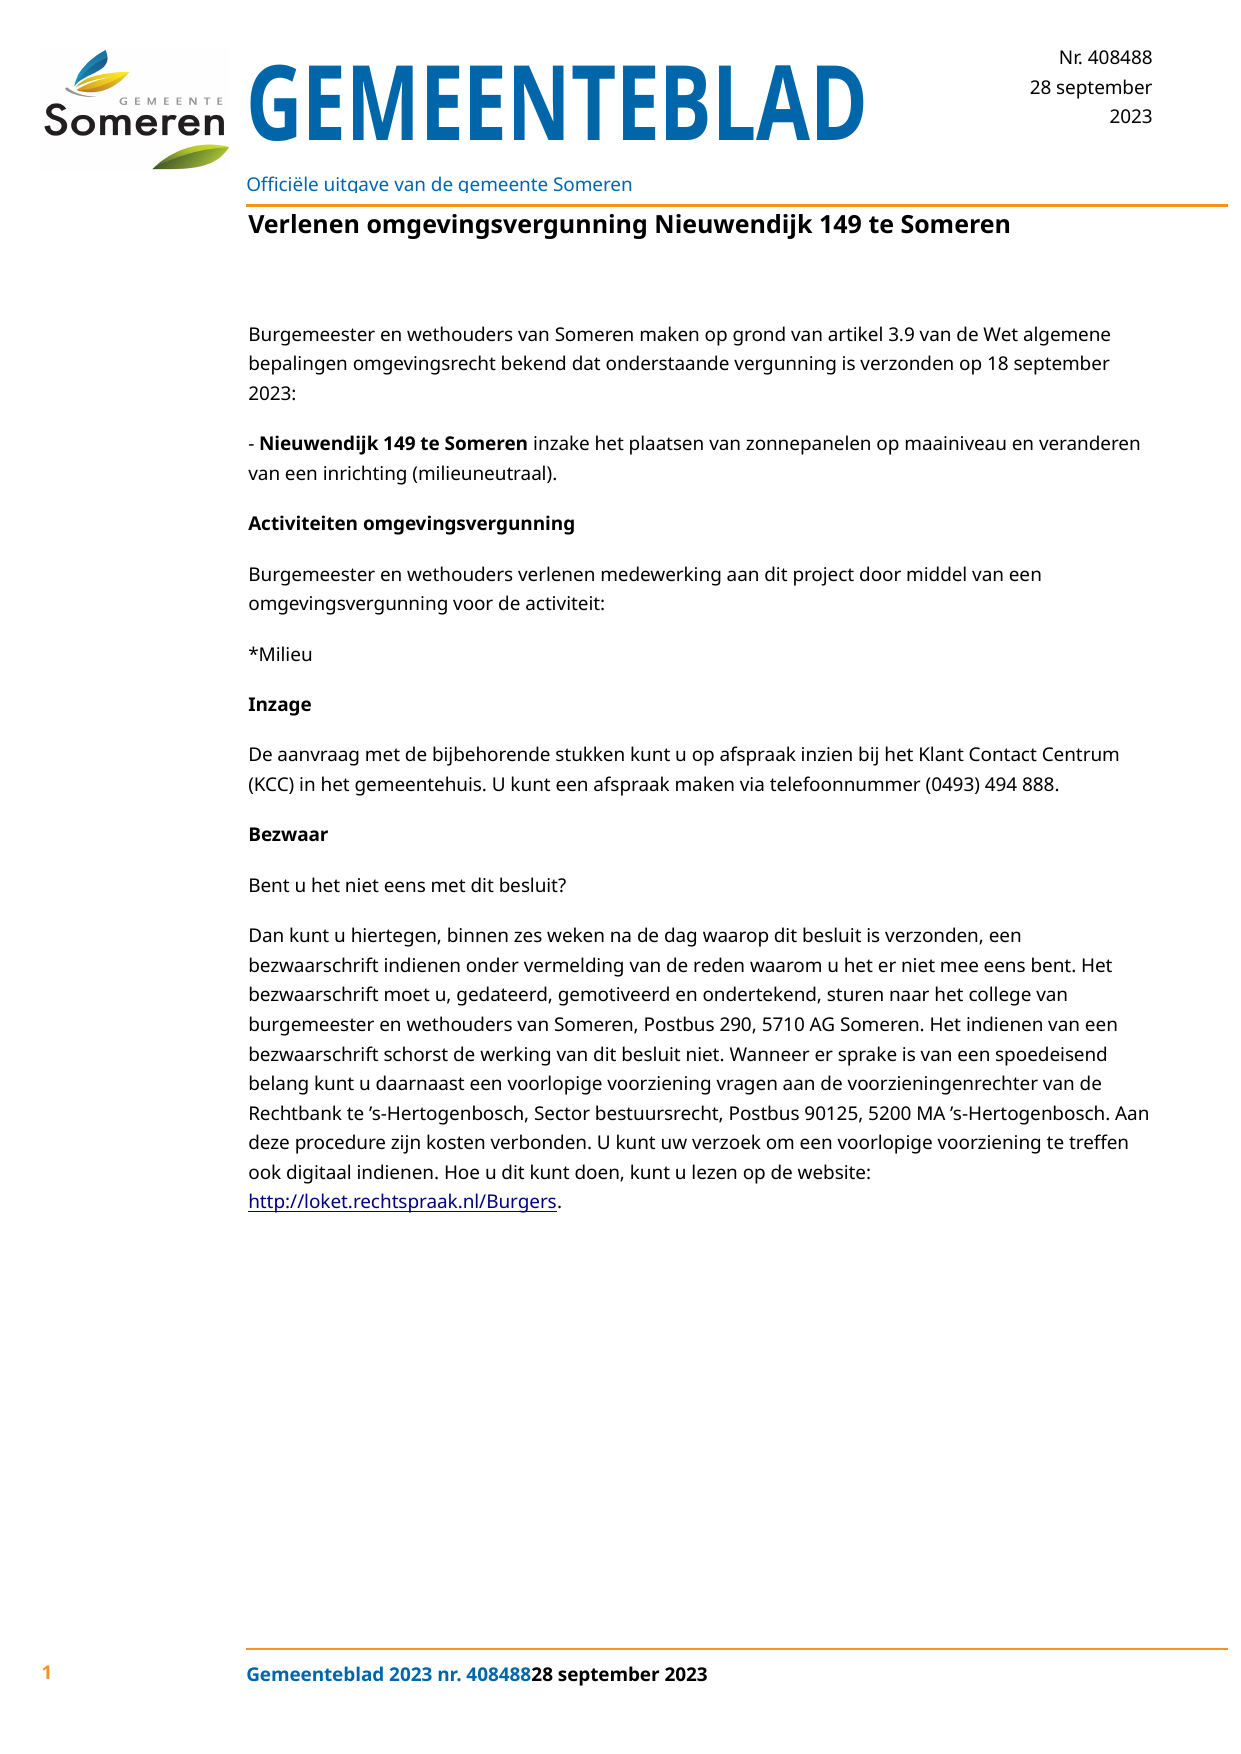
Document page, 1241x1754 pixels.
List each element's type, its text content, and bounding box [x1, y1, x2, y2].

text Inzage [248, 691, 1152, 717]
text Burgemeester en wethouders verlenen medewerking aan dit project door middel van een omgevingsvergunning voor de activiteit: [248, 561, 1152, 616]
text Burgemeester en wethouders van Someren maken op grond van artikel 3.9 van de Wet algemene bepalingen omgevingsrecht bekend dat onderstaande vergunning is verzonden op 18 september 2023: [248, 321, 1152, 406]
text Dan kunt u hiertegen, binnen zes weken na de dag waarop dit besluit is verzonden, een bezwaarschrift indienen onder vermelding van de reden waarom u het er niet mee eens bent. Het bezwaarschrift moet u, gedateerd, gemotiveerd en ondertekend, sturen naar het college van burgemeester en wethouders van Someren, Postbus 290, 5710 AG Someren. Het indienen van een bezwaarschrift schorst de werking van dit besluit niet. Wanneer er sprake is van een spoedeisend belang kunt u daarnaast een voorlopige voorziening vragen aan de voorzieningenrechter van de Rechtbank te ’s-Hertogenbosch, Sector bestuursrecht, Postbus 90125, 5200 MA ’s-Hertogenbosch. Aan deze procedure zijn kosten verbonden. U kunt uw verzoek om een voorlopige voorziening te treffen ook digitaal indienen. Hoe u dit kunt doen, kunt u lezen op de website: http://loket.rechtspraak.nl/Burgers. [248, 922, 1152, 1214]
text Bent u het niet eens met dit besluit? [248, 872, 1152, 898]
text Bezwaar [248, 822, 1152, 847]
text De aanvraag met de bijbehorende stukken kunt u op afspraak inzien bij het Klant Contact Centrum (KCC) in het gemeentehuis. U kunt een afspraak maken via telefoonnummer (0493) 494 888. [248, 742, 1152, 797]
text *Milieu [248, 641, 1152, 666]
text Verlenen omgevingsvergunning Nieuwendijk 149 te Someren [248, 207, 1152, 241]
text Activiteiten omgevingsvergunning [248, 510, 1152, 536]
text - Nieuwendijk 149 te Someren inzake het plaatsen van zonnepanelen op maainiveau en veranderen van een inrichting (milieuneutraal). [248, 430, 1152, 486]
picture [41, 47, 231, 172]
